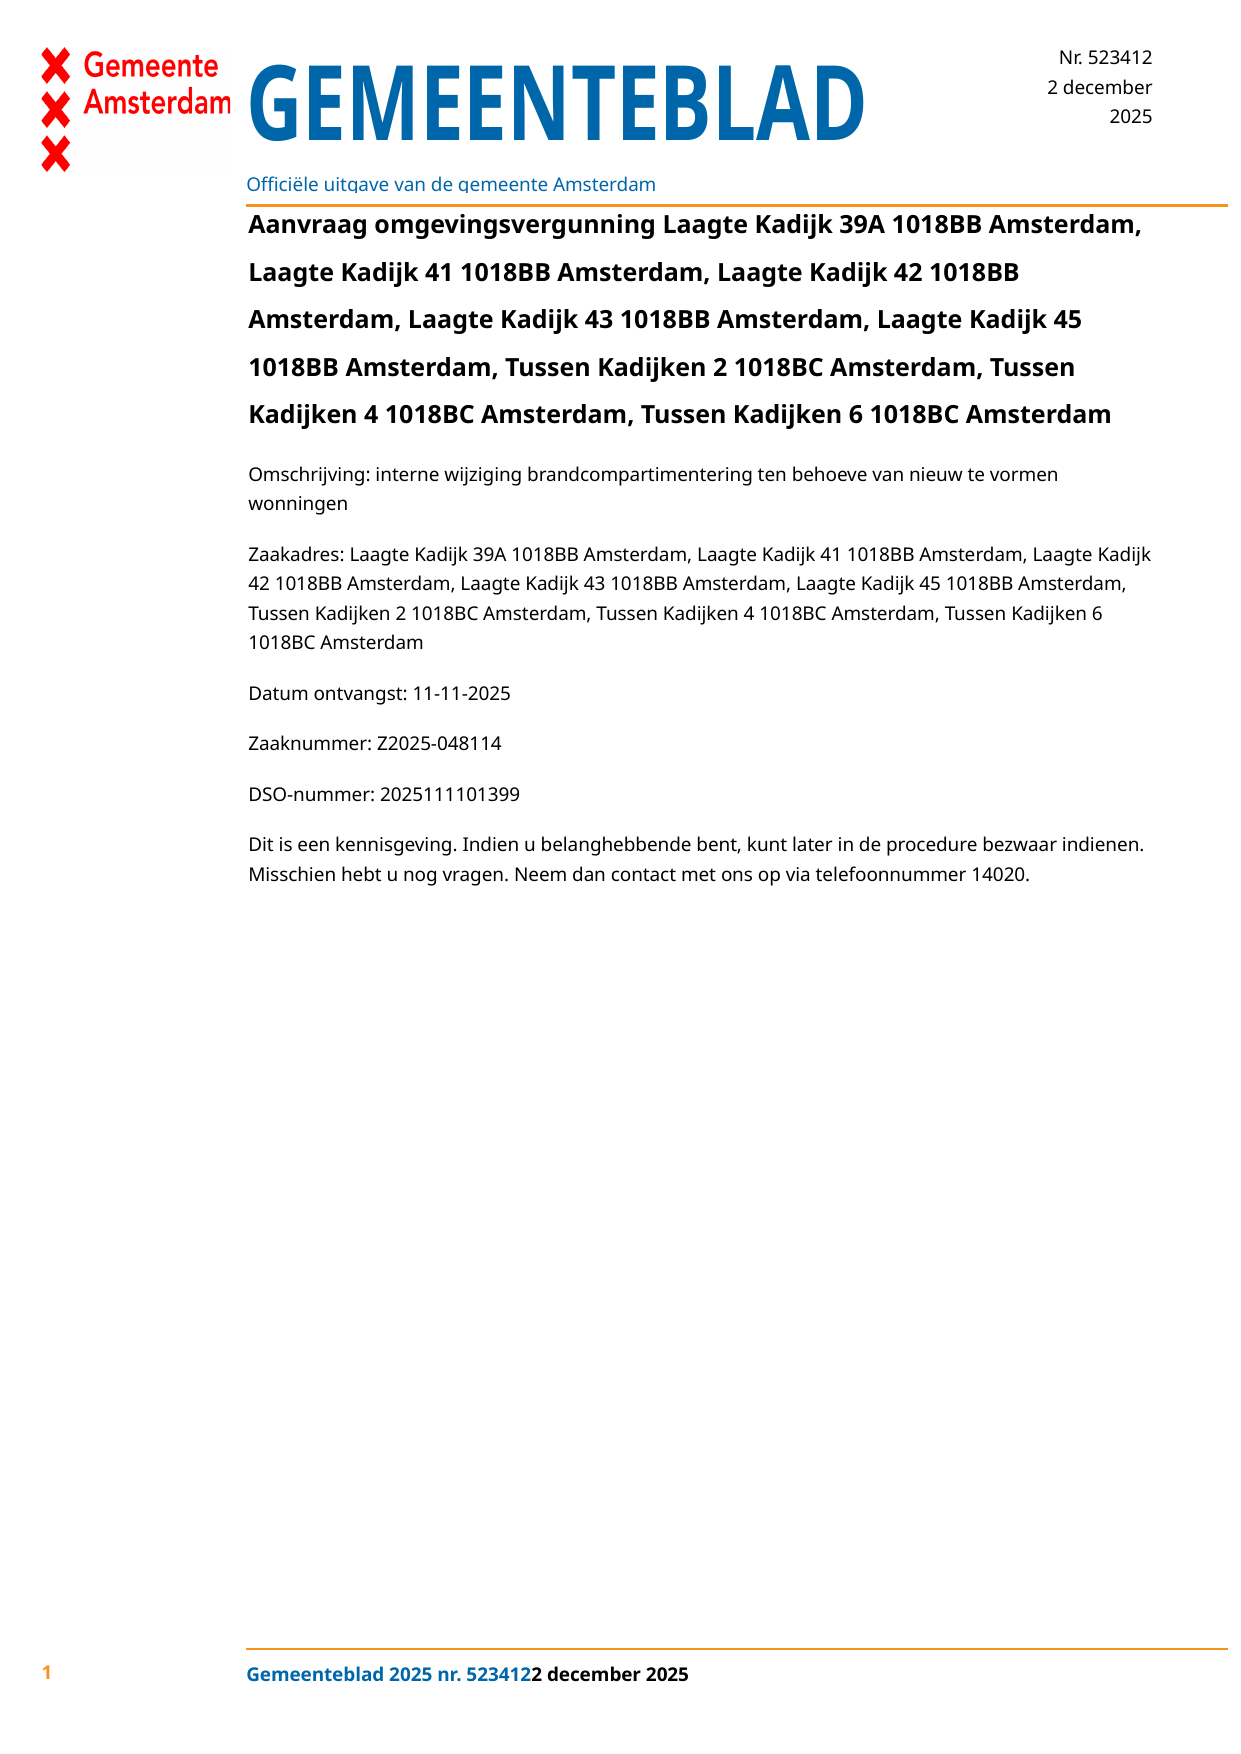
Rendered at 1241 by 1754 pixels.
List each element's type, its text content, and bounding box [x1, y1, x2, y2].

text Omschrijving: interne wijziging brandcompartimentering ten behoeve van nieuw te vormen wonningen [248, 461, 1152, 516]
text Dit is een kennisgeving. Indien u belanghebbende bent, kunt later in de procedure bezwaar indienen. Misschien hebt u nog vragen. Neem dan contact met ons op via telefoonnummer 14020. [248, 831, 1152, 886]
text DSO-nummer: 2025111101399 [248, 781, 1152, 806]
text Zaakadres: Laagte Kadijk 39A 1018BB Amsterdam, Laagte Kadijk 41 1018BB Amsterdam, Laagte Kadijk 42 1018BB Amsterdam, Laagte Kadijk 43 1018BB Amsterdam, Laagte Kadijk 45 1018BB Amsterdam, Tussen Kadijken 2 1018BC Amsterdam, Tussen Kadijken 4 1018BC Amsterdam, Tussen Kadijken 6 1018BC Amsterdam [248, 541, 1152, 655]
picture [41, 47, 231, 172]
text Datum ontvangst: 11-11-2025 [248, 680, 1152, 706]
text Zaaknummer: Z2025-048114 [248, 730, 1152, 756]
text Aanvraag omgevingsvergunning Laagte Kadijk 39A 1018BB Amsterdam, Laagte Kadijk 41 1018BB Amsterdam, Laagte Kadijk 42 1018BB Amsterdam, Laagte Kadijk 43 1018BB Amsterdam, Laagte Kadijk 45 1018BB Amsterdam, Tussen Kadijken 2 1018BC Amsterdam, Tussen Kadijken 4 1018BC Amsterdam, Tussen Kadijken 6 1018BC Amsterdam [248, 207, 1152, 431]
